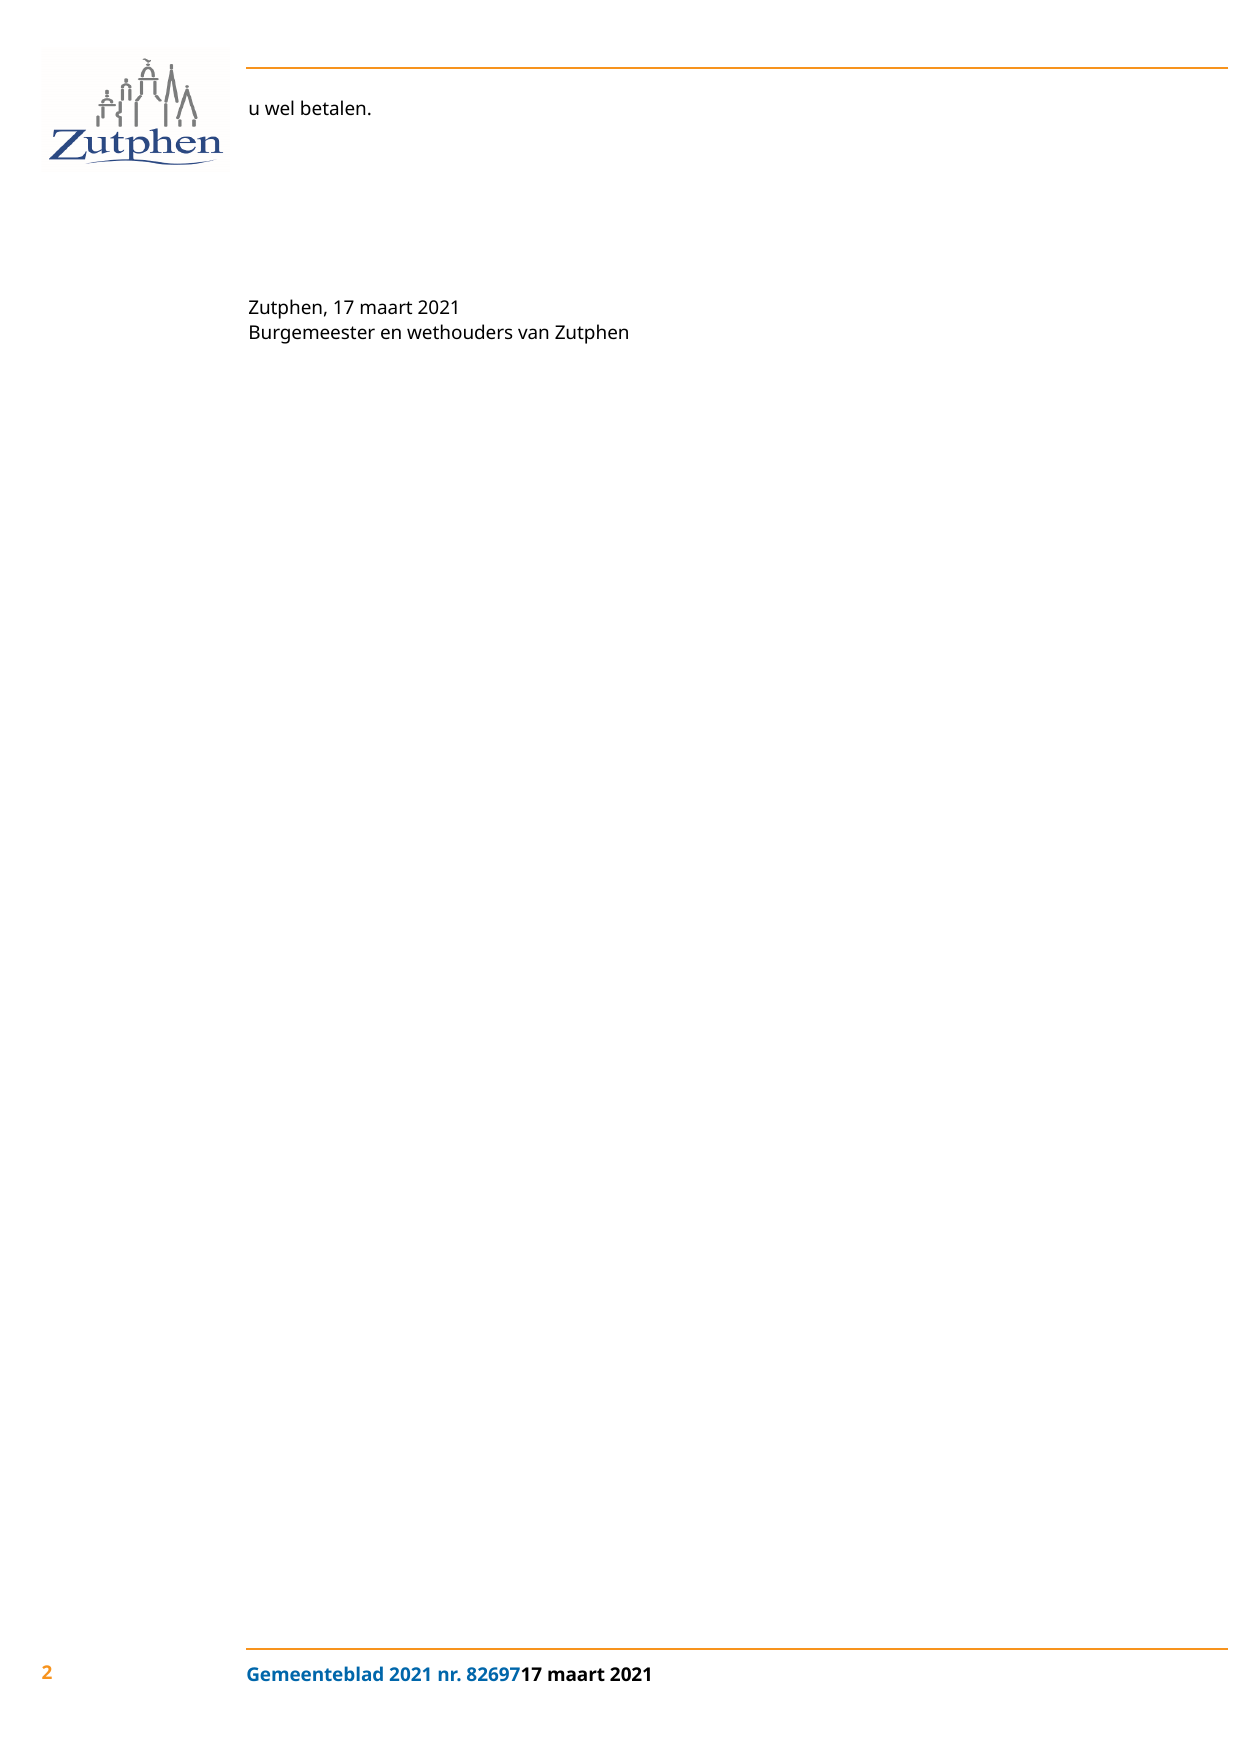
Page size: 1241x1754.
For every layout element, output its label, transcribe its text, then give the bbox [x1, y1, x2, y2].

text Zutphen, 17 maart 2021 [248, 294, 1152, 319]
picture [41, 47, 231, 172]
text Burgemeester en wethouders van Zutphen [248, 319, 1152, 345]
text u wel betalen. [248, 95, 1152, 121]
